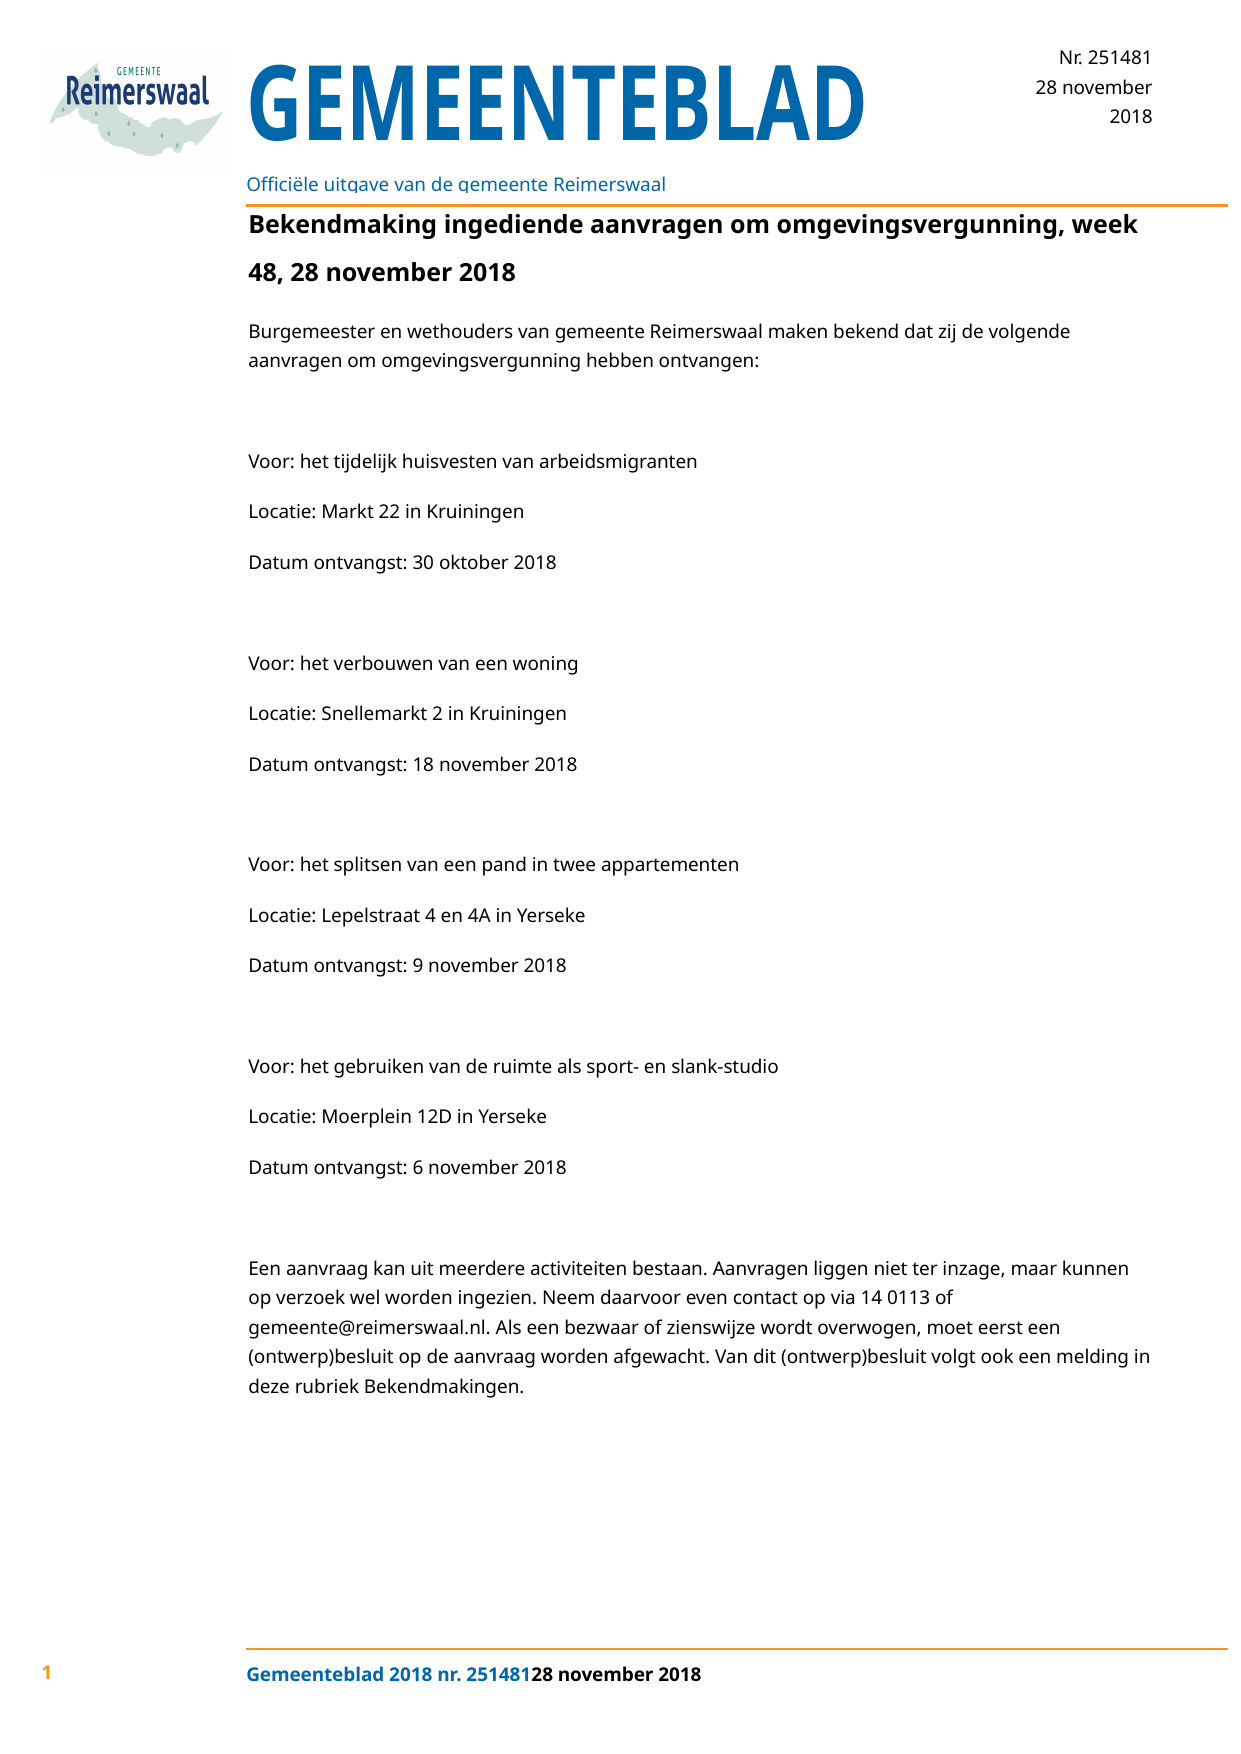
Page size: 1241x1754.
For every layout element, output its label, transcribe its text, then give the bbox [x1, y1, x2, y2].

text Datum ontvangst: 30 oktober 2018 [248, 549, 1152, 575]
text Voor: het verbouwen van een woning [248, 650, 1152, 676]
text Een aanvraag kan uit meerdere activiteiten bestaan. Aanvragen liggen niet ter inzage, maar kunnen op verzoek wel worden ingezien. Neem daarvoor even contact op via 14 0113 of gemeente@reimerswaal.nl. Als een bezwaar of zienswijze wordt overwogen, moet eerst een (ontwerp)besluit op de aanvraag worden afgewacht. Van dit (ontwerp)besluit volgt ook een melding in deze rubriek Bekendmakingen. [248, 1255, 1152, 1399]
text Voor: het gebruiken van de ruimte als sport- en slank-studio [248, 1053, 1152, 1079]
text Locatie: Lepelstraat 4 en 4A in Yerseke [248, 902, 1152, 928]
text Locatie: Markt 22 in Kruiningen [248, 499, 1152, 524]
text Bekendmaking ingediende aanvragen om omgevingsvergunning, week 48, 28 november 2018 [248, 207, 1152, 288]
text Datum ontvangst: 18 november 2018 [248, 751, 1152, 777]
text Datum ontvangst: 6 november 2018 [248, 1154, 1152, 1180]
text Locatie: Snellemarkt 2 in Kruiningen [248, 700, 1152, 726]
text Locatie: Moerplein 12D in Yerseke [248, 1104, 1152, 1129]
text Burgemeester en wethouders van gemeente Reimerswaal maken bekend dat zij de volgende aanvragen om omgevingsvergunning hebben ontvangen: [248, 318, 1152, 373]
text Datum ontvangst: 9 november 2018 [248, 952, 1152, 978]
text Voor: het tijdelijk huisvesten van arbeidsmigranten [248, 448, 1152, 474]
picture [41, 47, 231, 172]
text Voor: het splitsen van een pand in twee appartementen [248, 852, 1152, 877]
